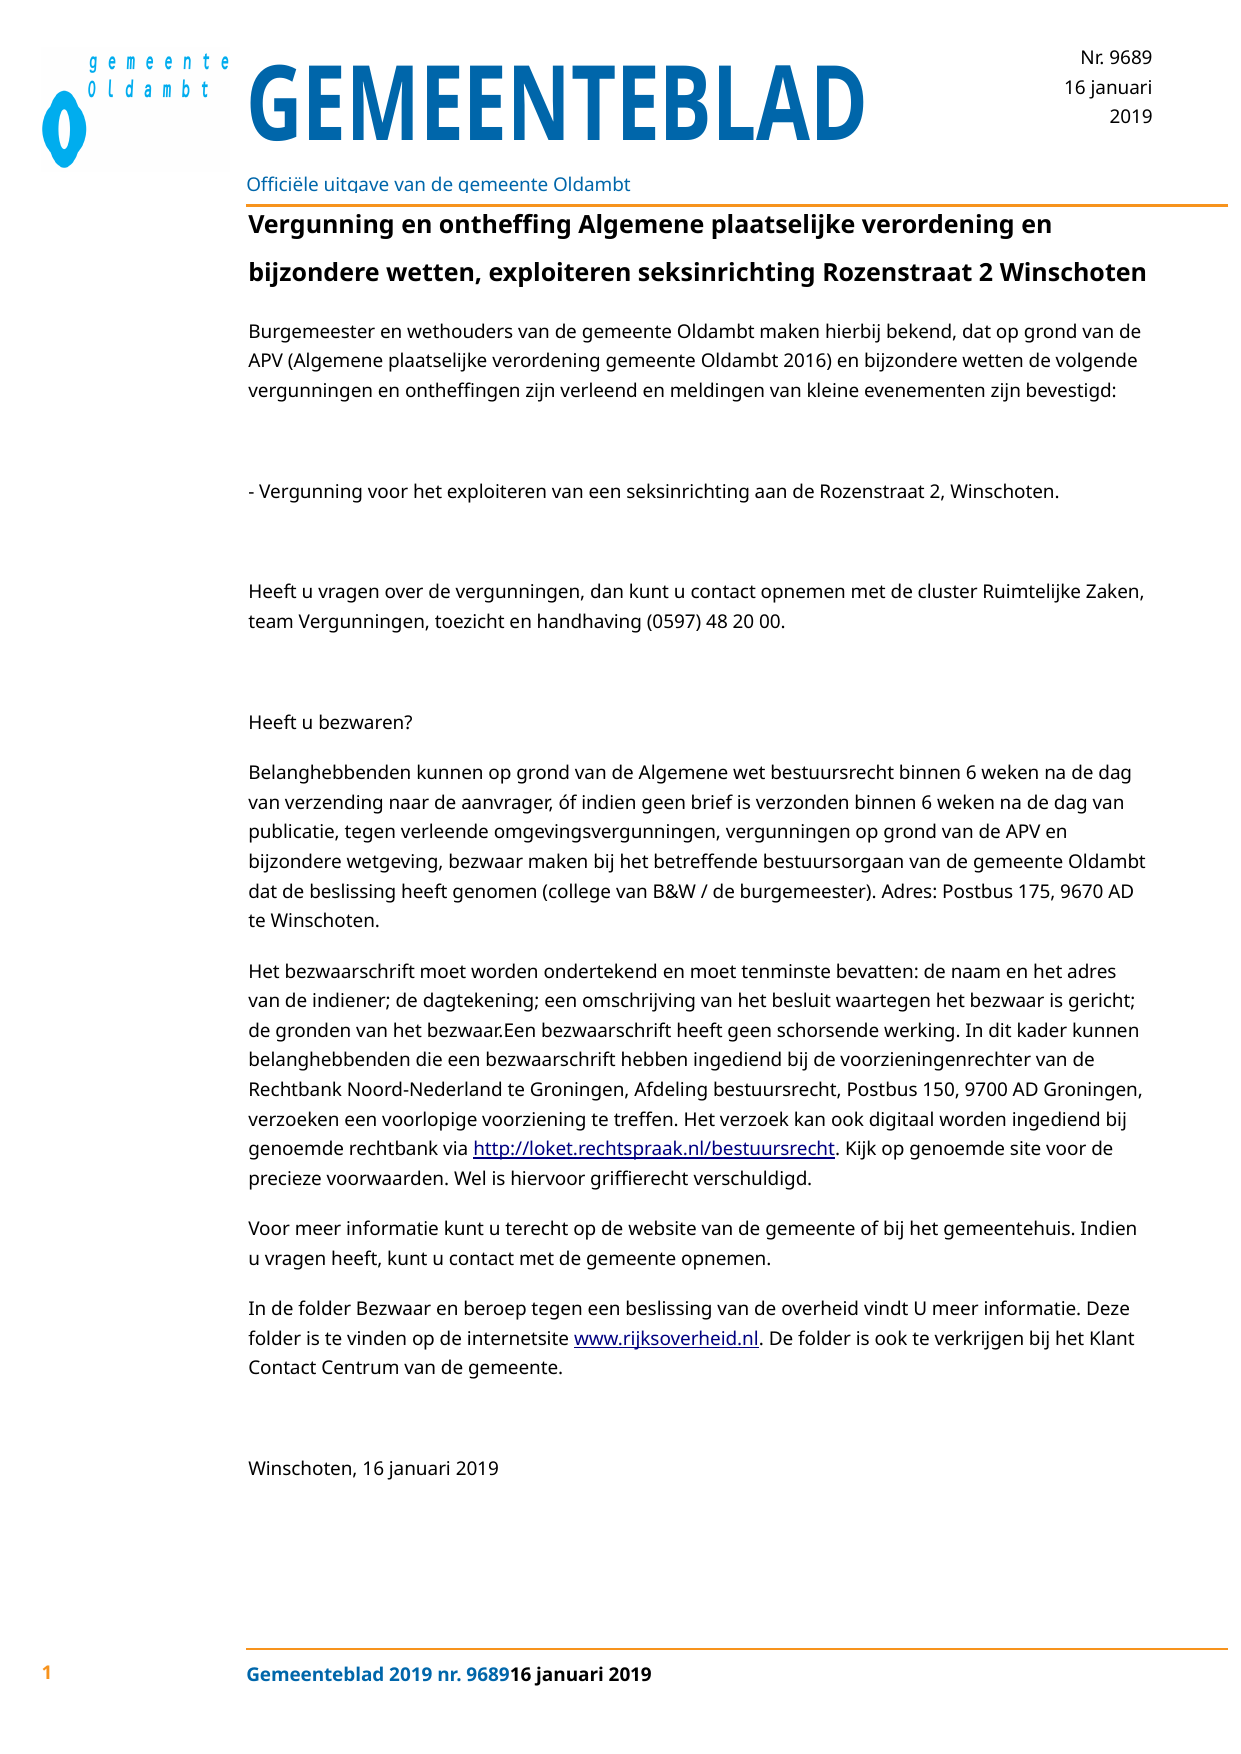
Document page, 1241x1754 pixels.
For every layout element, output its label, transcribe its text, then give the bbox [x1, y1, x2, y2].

text Vergunning en ontheffing Algemene plaatselijke verordening en bijzondere wetten, exploiteren seksinrichting Rozenstraat 2 Winschoten [248, 207, 1152, 288]
text Voor meer informatie kunt u terecht op de website van de gemeente of bij het gemeentehuis. Indien u vragen heeft, kunt u contact met de gemeente opnemen. [248, 1215, 1152, 1271]
text Het bezwaarschrift moet worden ondertekend en moet tenminste bevatten: de naam en het adres van de indiener; de dagtekening; een omschrijving van het besluit waartegen het bezwaar is gericht; de gronden van het bezwaar.Een bezwaarschrift heeft geen schorsende werking. In dit kader kunnen belanghebbenden die een bezwaarschrift hebben ingediend bij de voorzieningenrechter van de Rechtbank Noord-Nederland te Groningen, Afdeling bestuursrecht, Postbus 150, 9700 AD Groningen, verzoeken een voorlopige voorziening te treffen. Het verzoek kan ook digitaal worden ingediend bij genoemde rechtbank via http://loket.rechtspraak.nl/bestuursrecht. Kijk op genoemde site voor de precieze voorwaarden. Wel is hiervoor griffierecht verschuldigd. [248, 958, 1152, 1191]
text Belanghebbenden kunnen op grond van de Algemene wet bestuursrecht binnen 6 weken na de dag van verzending naar de aanvrager, óf indien geen brief is verzonden binnen 6 weken na de dag van publicatie, tegen verleende omgevingsvergunningen, vergunningen op grond van de APV en bijzondere wetgeving, bezwaar maken bij het betreffende bestuursorgaan van de gemeente Oldambt dat de beslissing heeft genomen (college van B&W / de burgemeester). Adres: Postbus 175, 9670 AD te Winschoten. [248, 759, 1152, 933]
text In de folder Bezwaar en beroep tegen een beslissing van de overheid vindt U meer informatie. Deze folder is te vinden op de internetsite www.rijksoverheid.nl. De folder is ook te verkrijgen bij het Klant Contact Centrum van de gemeente. [248, 1295, 1152, 1380]
text Burgemeester en wethouders van de gemeente Oldambt maken hierbij bekend, dat op grond van de APV (Algemene plaatselijke verordening gemeente Oldambt 2016) en bijzondere wetten de volgende vergunningen en ontheffingen zijn verleend en meldingen van kleine evenementen zijn bevestigd: [248, 318, 1152, 403]
text - Vergunning voor het exploiteren van een seksinrichting aan de Rozenstraat 2, Winschoten. [248, 478, 1152, 504]
text Heeft u bezwaren? [248, 709, 1152, 735]
text Heeft u vragen over de vergunningen, dan kunt u contact opnemen met de cluster Ruimtelijke Zaken, team Vergunningen, toezicht en handhaving (0597) 48 20 00. [248, 579, 1152, 634]
picture [41, 47, 231, 172]
text Winschoten, 16 januari 2019 [248, 1455, 1152, 1481]
